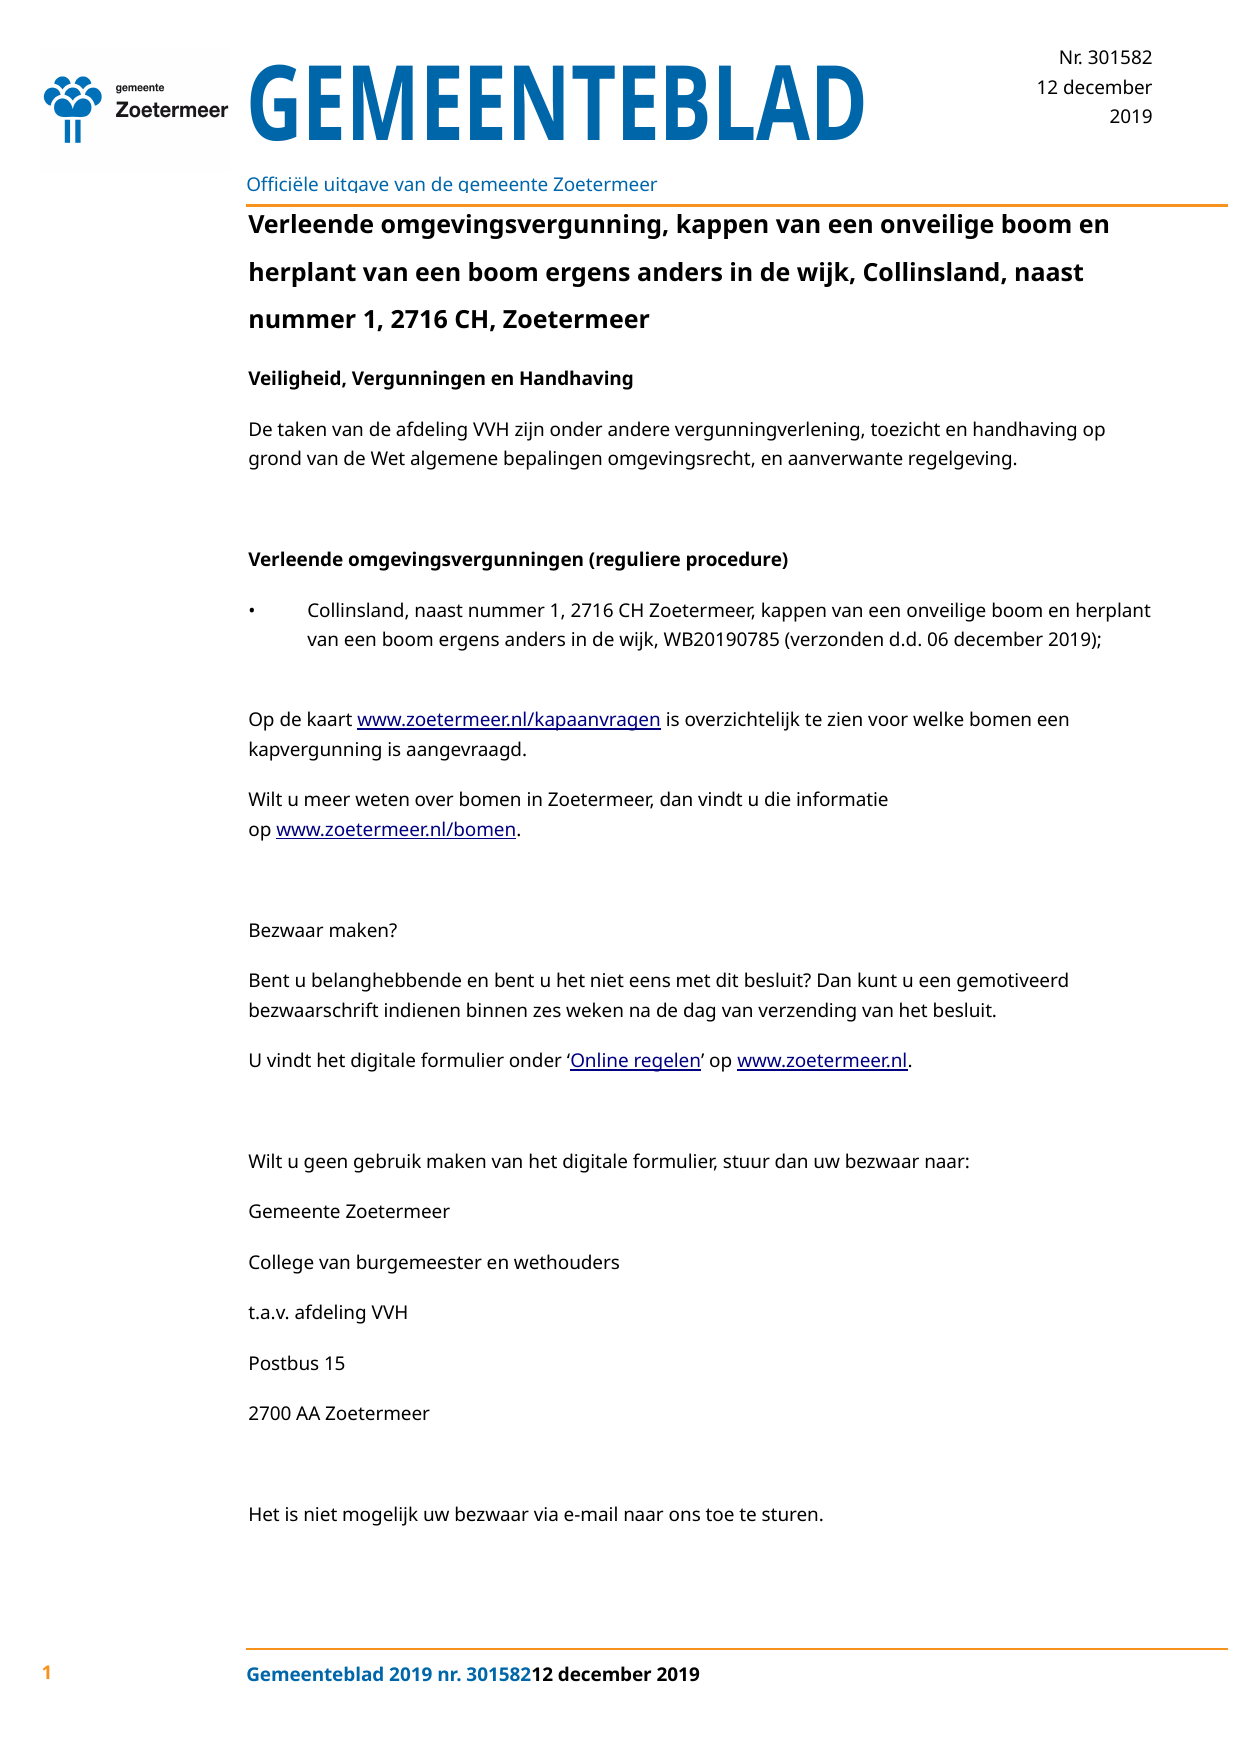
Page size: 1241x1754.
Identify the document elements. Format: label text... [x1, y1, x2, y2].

text Postbus 15 [248, 1350, 1152, 1375]
text Het is niet mogelijk uw bezwaar via e-mail naar ons toe te sturen. [248, 1501, 1152, 1527]
text Veiligheid, Vergunningen en Handhaving [248, 366, 1152, 391]
text De taken van de afdeling VVH zijn onder andere vergunningverlening, toezicht en handhaving op grond van de Wet algemene bepalingen omgevingsrecht, en aanverwante regelgeving. [248, 416, 1152, 471]
text Gemeente Zoetermeer [248, 1198, 1152, 1224]
text Wilt u meer weten over bomen in Zoetermeer, dan vindt u die informatie op www.zoetermeer.nl/bomen. [248, 786, 1152, 842]
picture [41, 47, 231, 172]
text Verleende omgevingsvergunningen (reguliere procedure) [248, 546, 1152, 572]
text Bent u belanghebbende en bent u het niet eens met dit besluit? Dan kunt u een gemotiveerd bezwaarschrift indienen binnen zes weken na de dag van verzending van het besluit. [248, 967, 1152, 1022]
text Bezwaar maken? [248, 917, 1152, 942]
list Collinsland, naast nummer 1, 2716 CH Zoetermeer, kappen van een onveilige boom en herplant van een boom ergens anders in de wijk, WB20190785 (verzonden d.d. 06 december 2019); [248, 597, 1152, 652]
text 2700 AA Zoetermeer [248, 1400, 1152, 1426]
text Wilt u geen gebruik maken van het digitale formulier, stuur dan uw bezwaar naar: [248, 1148, 1152, 1174]
text t.a.v. afdeling VVH [248, 1299, 1152, 1325]
text College van burgemeester en wethouders [248, 1249, 1152, 1274]
text Verleende omgevingsvergunning, kappen van een onveilige boom en herplant van een boom ergens anders in de wijk, Collinsland, naast nummer 1, 2716 CH, Zoetermeer [248, 207, 1152, 336]
text U vindt het digitale formulier onder ‘Online regelen’ op www.zoetermeer.nl. [248, 1047, 1152, 1073]
text Op de kaart www.zoetermeer.nl/kapaanvragen is overzichtelijk te zien voor welke bomen een kapvergunning is aangevraagd. [248, 706, 1152, 762]
